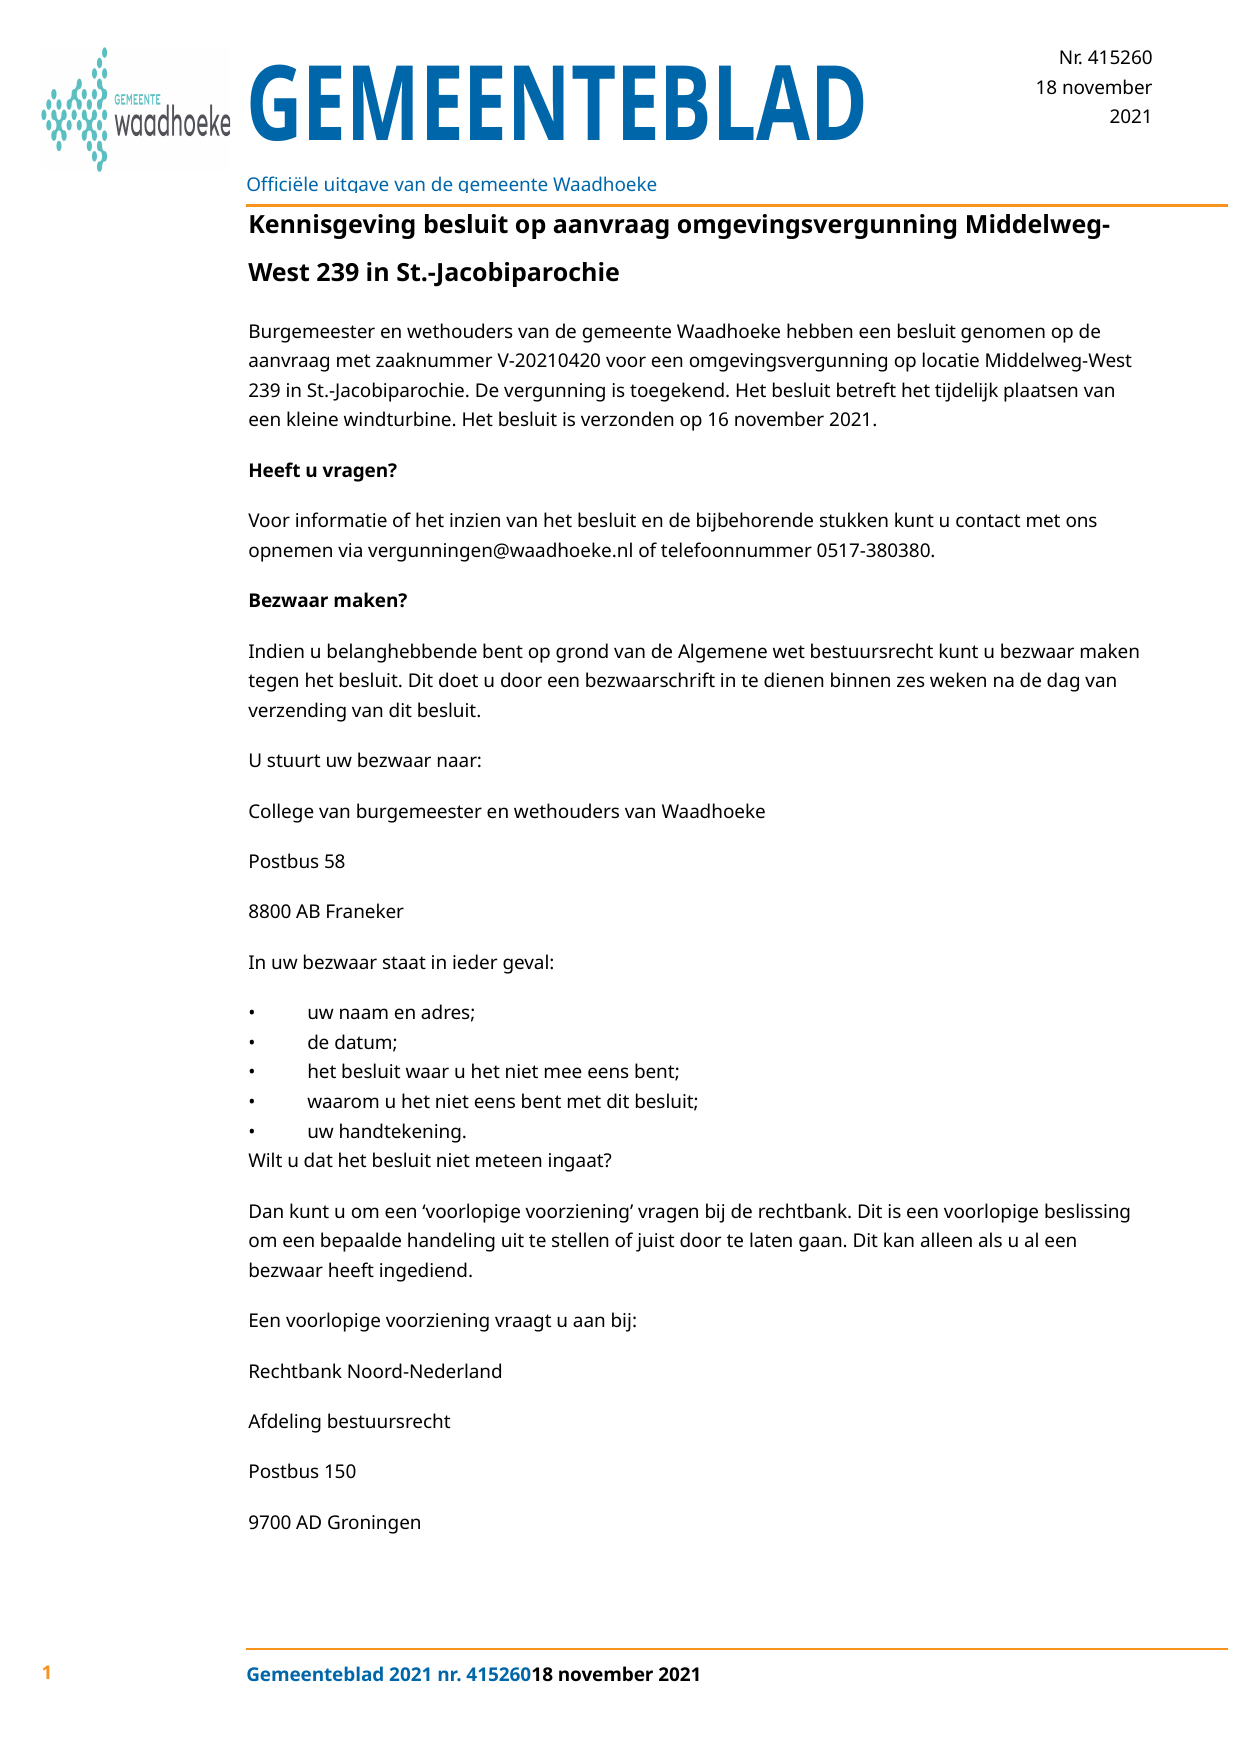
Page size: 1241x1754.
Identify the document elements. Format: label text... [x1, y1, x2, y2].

text Burgemeester en wethouders van de gemeente Waadhoeke hebben een besluit genomen op de aanvraag met zaaknummer V-20210420 voor een omgevingsvergunning op locatie Middelweg-West 239 in St.-Jacobiparochie. De vergunning is toegekend. Het besluit betreft het tijdelijk plaatsen van een kleine windturbine. Het besluit is verzonden op 16 november 2021. [248, 318, 1152, 432]
list het besluit waar u het niet mee eens bent; [248, 1059, 1152, 1084]
list uw handtekening. [248, 1118, 1152, 1144]
text Kennisgeving besluit op aanvraag omgevingsvergunning Middelweg-West 239 in St.-Jacobiparochie [248, 207, 1152, 288]
text Dan kunt u om een ‘voorlopige voorziening’ vragen bij de rechtbank. Dit is een voorlopige beslissing om een bepaalde handeling uit te stellen of juist door te laten gaan. Dit kan alleen als u al een bezwaar heeft ingediend. [248, 1198, 1152, 1283]
text Een voorlopige voorziening vraagt u aan bij: [248, 1307, 1152, 1333]
text Indien u belanghebbende bent op grond van de Algemene wet bestuursrecht kunt u bezwaar maken tegen het besluit. Dit doet u door een bezwaarschrift in te dienen binnen zes weken na de dag van verzending van dit besluit. [248, 638, 1152, 723]
list waarom u het niet eens bent met dit besluit; [248, 1088, 1152, 1114]
text Afdeling bestuursrecht [248, 1408, 1152, 1434]
text Heeft u vragen? [248, 457, 1152, 483]
text Rechtbank Noord-Nederland [248, 1358, 1152, 1384]
list de datum; [248, 1029, 1152, 1055]
text In uw bezwaar staat in ieder geval: [248, 949, 1152, 975]
text Bezwaar maken? [248, 587, 1152, 613]
text U stuurt uw bezwaar naar: [248, 747, 1152, 773]
text Voor informatie of het inzien van het besluit en de bijbehorende stukken kunt u contact met ons opnemen via vergunningen@waadhoeke.nl of telefoonnummer 0517-380380. [248, 507, 1152, 563]
picture [41, 47, 231, 172]
text 9700 AD Groningen [248, 1509, 1152, 1535]
text 8800 AB Franeker [248, 899, 1152, 924]
list uw naam en adres; [248, 999, 1152, 1025]
text Wilt u dat het besluit niet meteen ingaat? [248, 1147, 1152, 1173]
text College van burgemeester en wethouders van Waadhoeke [248, 798, 1152, 824]
text Postbus 150 [248, 1459, 1152, 1484]
text Postbus 58 [248, 848, 1152, 874]
